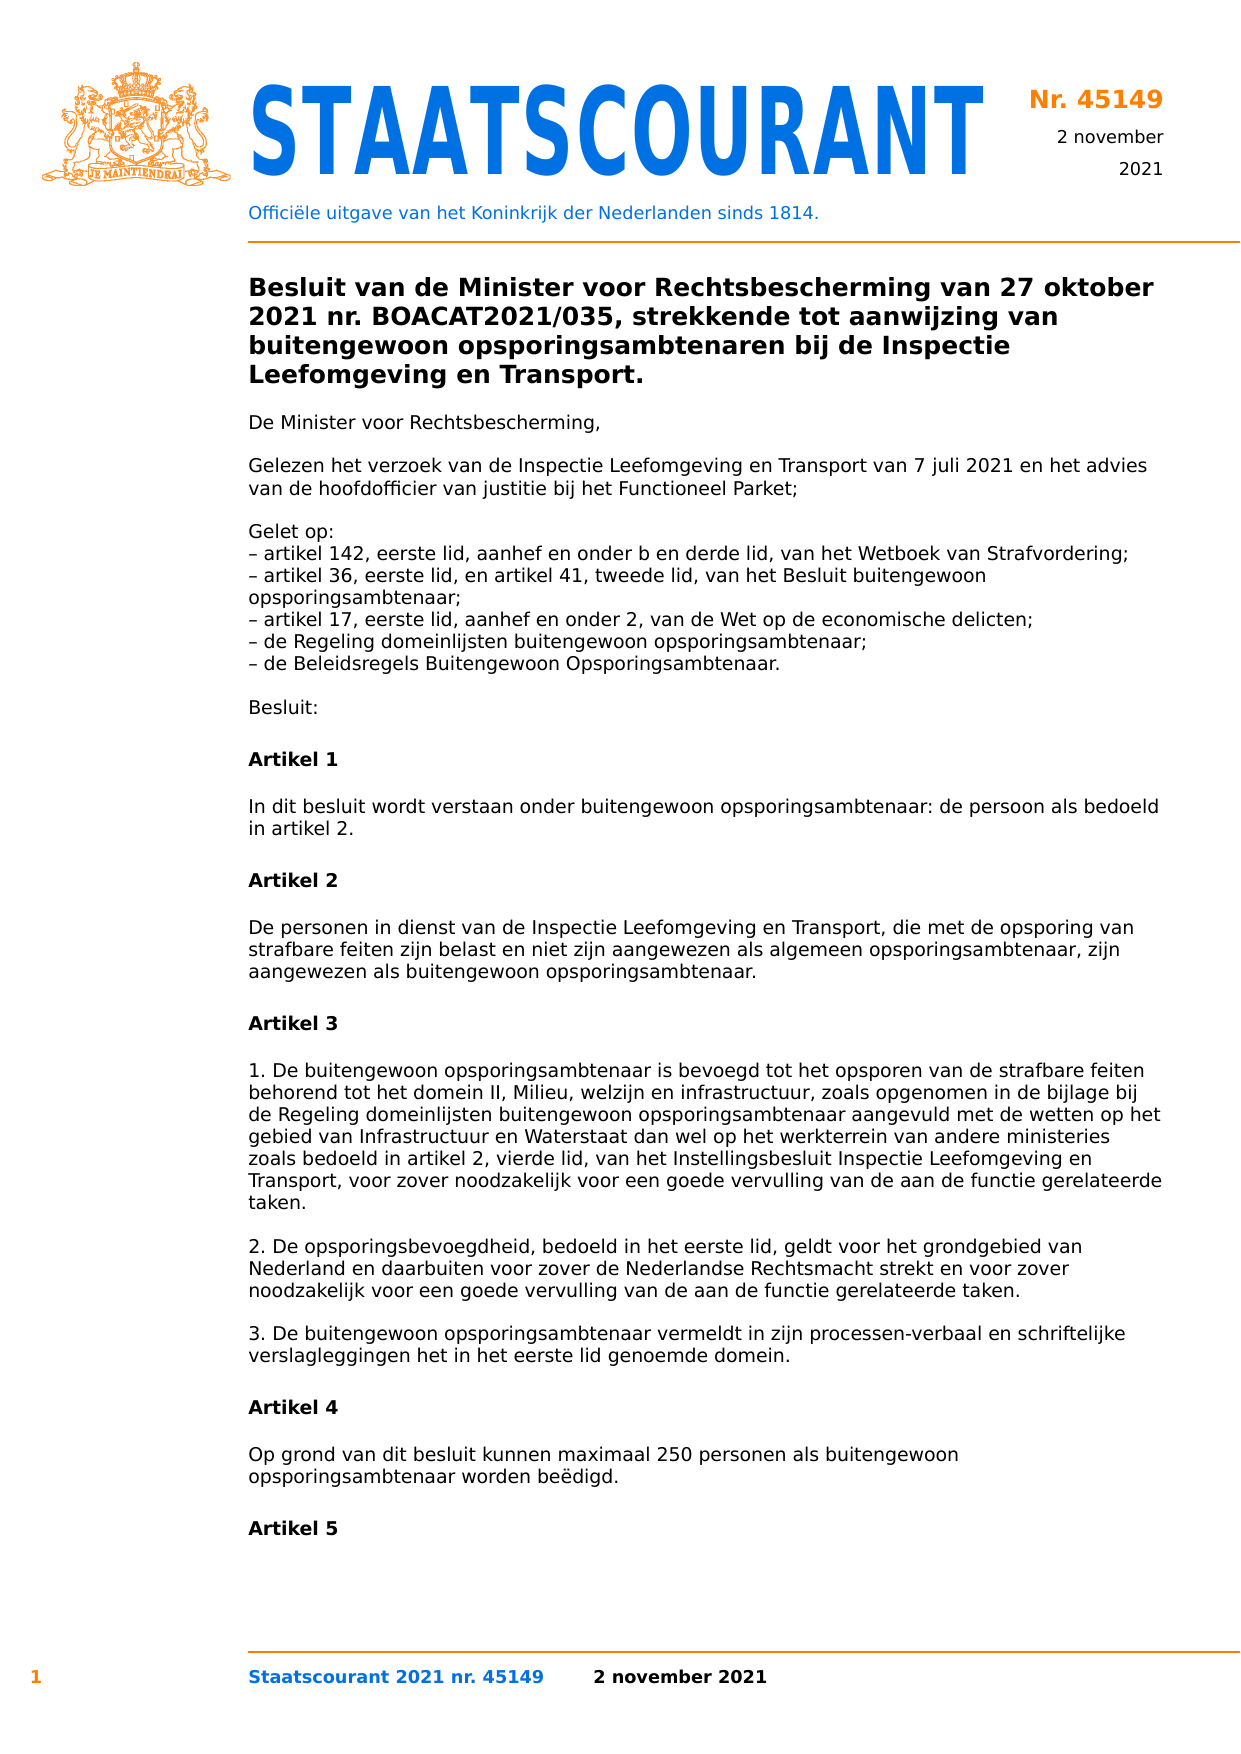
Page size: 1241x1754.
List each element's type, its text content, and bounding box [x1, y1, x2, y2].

text – artikel 36, eerste lid, en artikel 41, tweede lid, van het Besluit buitengewoon opsporingsambtenaar; [248, 565, 1163, 609]
table_header [25, 62, 248, 241]
table_cell 2021 [998, 153, 1240, 203]
text In dit besluit wordt verstaan onder buitengewoon opsporingsambtenaar: de persoon als bedoeld in artikel 2. [248, 796, 1163, 840]
text – artikel 17, eerste lid, aanhef en onder 2, van de Wet op de economische delicten; [248, 609, 1163, 631]
subtitle Artikel 3 [248, 1013, 1163, 1035]
text – de Beleidsregels Buitengewoon Opsporingsambtenaar. [248, 653, 1163, 675]
table_header STAATSCOURANT [248, 62, 998, 203]
text 1. De buitengewoon opsporingsambtenaar is bevoegd tot het opsporen van de strafbare feiten behorend tot het domein II, Milieu, welzijn en infrastructuur, zoals opgenomen in de bijlage bij de Regeling domeinlijsten buitengewoon opsporingsambtenaar aangevuld met de wetten op het gebied van Infrastructuur en Waterstaat dan wel op het werkterrein van andere ministeries zoals bedoeld in artikel 2, vierde lid, van het Instellingsbesluit Inspectie Leefomgeving en Transport, voor zover noodzakelijk voor een goede vervulling van de aan de functie gerelateerde taken. [248, 1060, 1163, 1214]
text De Minister voor Rechtsbescherming, [248, 412, 1163, 433]
text Op grond van dit besluit kunnen maximaal 250 personen als buitengewoon opsporingsambtenaar worden beëdigd. [248, 1444, 1163, 1488]
text De personen in dienst van de Inspectie Leefomgeving en Transport, die met de opsporing van strafbare feiten zijn belast en niet zijn aangewezen als algemeen opsporingsambtenaar, zijn aangewezen als buitengewoon opsporingsambtenaar. [248, 917, 1163, 983]
subtitle Artikel 2 [248, 870, 1163, 892]
table_header Nr. 45149 [998, 62, 1240, 121]
subtitle Besluit van de Minister voor Rechtsbescherming van 27 oktober 2021 nr. BOACAT2021/035, strekkende tot aanwijzing van buitengewoon opsporingsambtenaren bij de Inspectie Leefomgeving en Transport. [248, 273, 1163, 390]
subtitle Artikel 1 [248, 749, 1163, 771]
text 2. De opsporingsbevoegdheid, bedoeld in het eerste lid, geldt voor het grondgebied van Nederland en daarbuiten voor zover de Nederlandse Rechtsmacht strekt en voor zover noodzakelijk voor een goede vervulling van de aan de functie gerelateerde taken. [248, 1236, 1163, 1301]
text Gelezen het verzoek van de Inspectie Leefomgeving en Transport van 7 juli 2021 en het advies van de hoofdofficier van justitie bij het Functioneel Parket; [248, 455, 1163, 499]
text – de Regeling domeinlijsten buitengewoon opsporingsambtenaar; [248, 631, 1163, 653]
table_cell Officiële uitgave van het Koninkrijk der Nederlanden sinds 1814. [248, 203, 1240, 241]
table_cell 2 november [998, 121, 1240, 153]
text 3. De buitengewoon opsporingsambtenaar vermeldt in zijn processen-verbaal en schriftelijke verslagleggingen het in het eerste lid genoemde domein. [248, 1323, 1163, 1367]
text Besluit: [248, 697, 1163, 719]
text – artikel 142, eerste lid, aanhef en onder b en derde lid, van het Wetboek van Strafvordering; [248, 543, 1163, 565]
text Gelet op: [248, 521, 1163, 543]
picture [41, 62, 231, 186]
subtitle Artikel 4 [248, 1397, 1163, 1419]
subtitle Artikel 5 [248, 1518, 1163, 1540]
